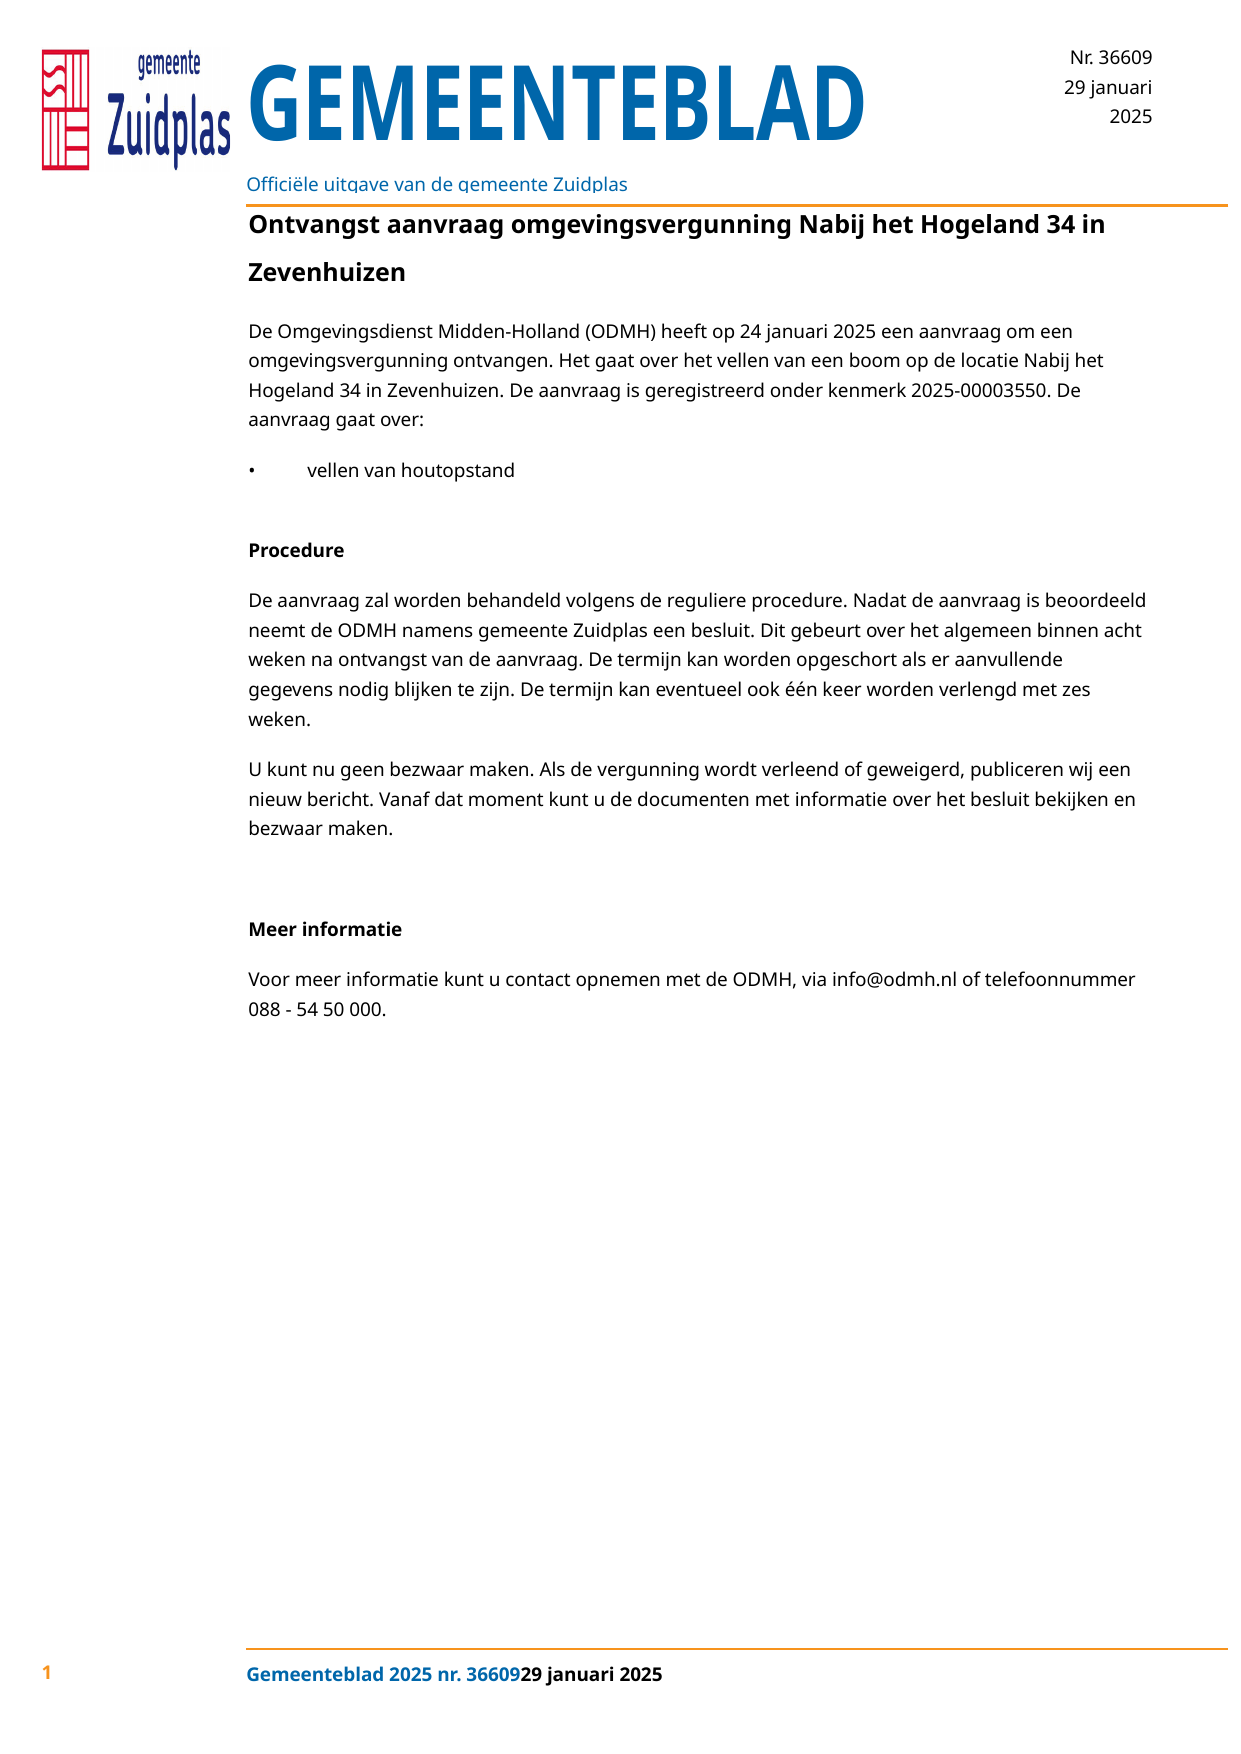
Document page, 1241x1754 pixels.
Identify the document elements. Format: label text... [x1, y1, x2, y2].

picture [41, 47, 231, 172]
text U kunt nu geen bezwaar maken. Als de vergunning wordt verleend of geweigerd, publiceren wij een nieuw bericht. Vanaf dat moment kunt u de documenten met informatie over het besluit bekijken en bezwaar maken. [248, 756, 1152, 841]
text Ontvangst aanvraag omgevingsvergunning Nabij het Hogeland 34 in Zevenhuizen [248, 207, 1152, 288]
text Voor meer informatie kunt u contact opnemen met de ODMH, via info@odmh.nl of telefoonnummer 088 - 54 50 000. [248, 967, 1152, 1022]
text Meer informatie [248, 916, 1152, 942]
text De Omgevingsdienst Midden-Holland (ODMH) heeft op 24 januari 2025 een aanvraag om een omgevingsvergunning ontvangen. Het gaat over het vellen van een boom op de locatie Nabij het Hogeland 34 in Zevenhuizen. De aanvraag is geregistreerd onder kenmerk 2025-00003550. De aanvraag gaat over: [248, 318, 1152, 432]
text Procedure [248, 537, 1152, 563]
text De aanvraag zal worden behandeld volgens de reguliere procedure. Nadat de aanvraag is beoordeeld neemt de ODMH namens gemeente Zuidplas een besluit. Dit gebeurt over het algemeen binnen acht weken na ontvangst van de aanvraag. De termijn kan worden opgeschort als er aanvullende gegevens nodig blijken te zijn. De termijn kan eventueel ook één keer worden verlengd met zes weken. [248, 587, 1152, 732]
list vellen van houtopstand [248, 457, 1152, 483]
